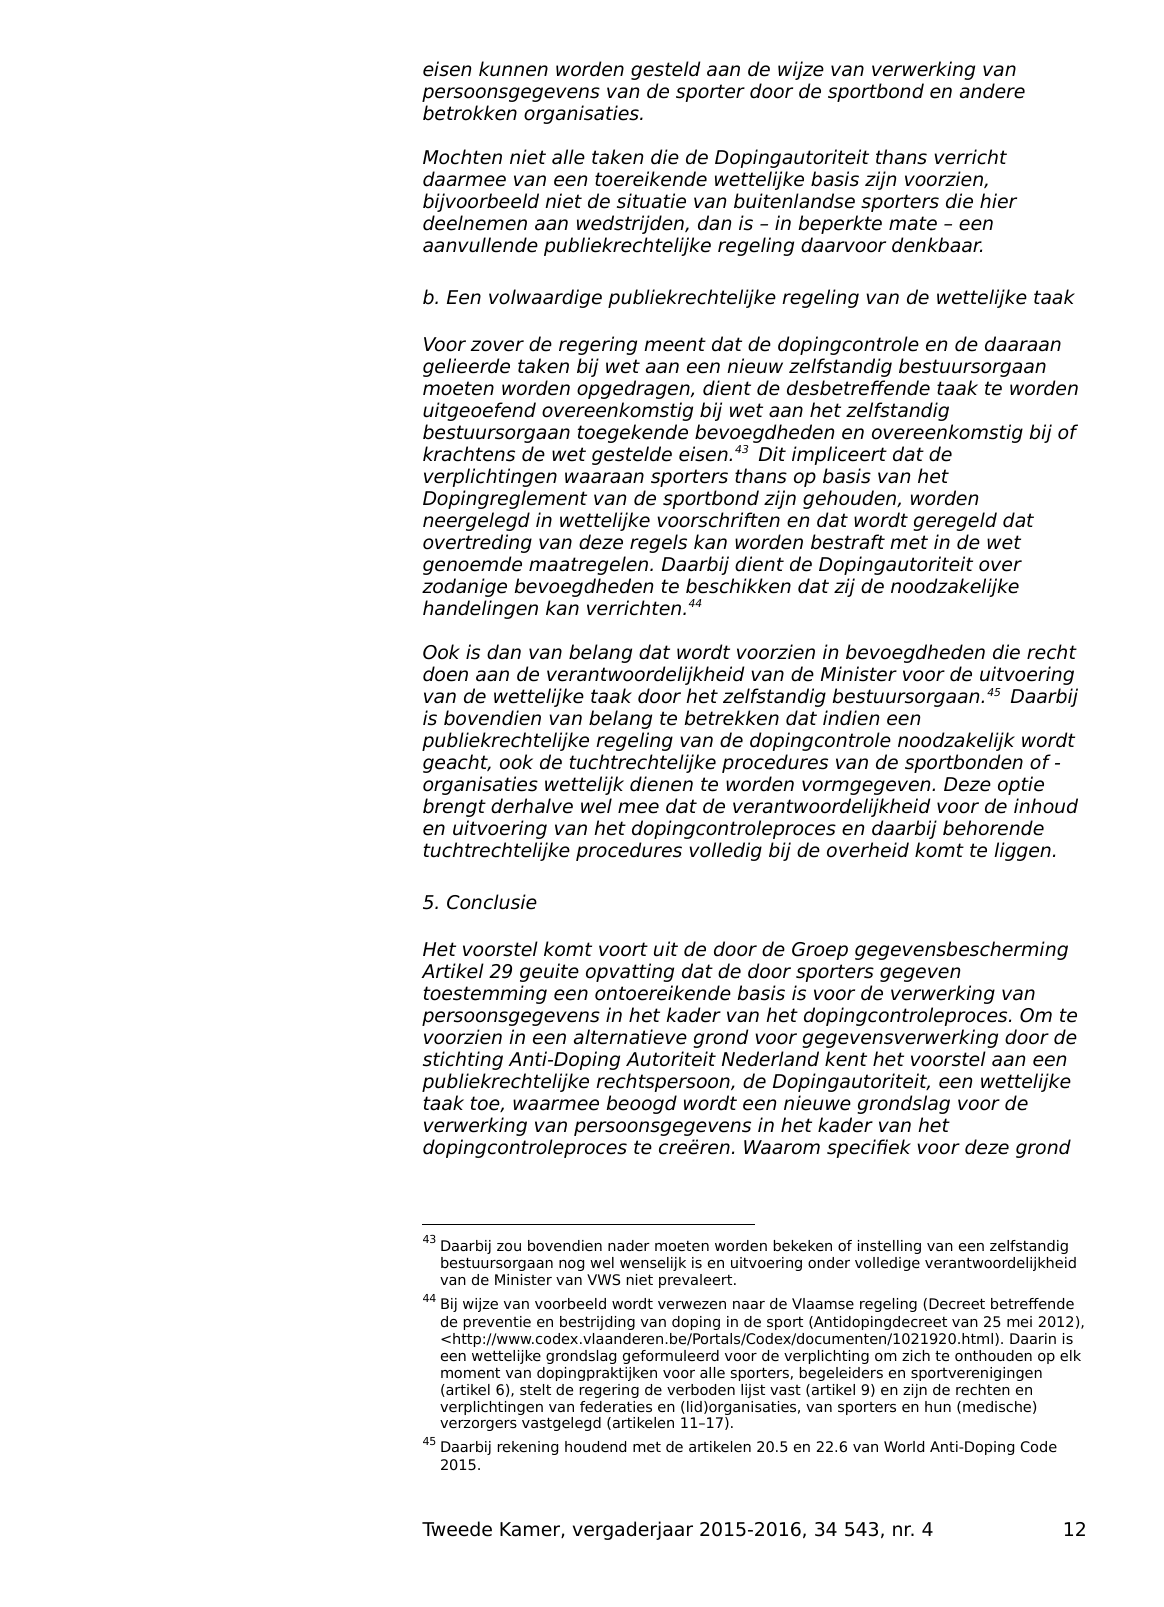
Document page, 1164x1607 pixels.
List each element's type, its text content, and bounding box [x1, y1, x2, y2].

text eisen kunnen worden gesteld aan de wijze van verwerking van persoonsgegevens van de sporter door de sportbond en andere betrokken organisaties. [422, 59, 1087, 125]
subtitle 5. Conclusie [422, 892, 1087, 914]
text Ook is dan van belang dat wordt voorzien in bevoegdheden die recht doen aan de verantwoordelijkheid van de Minister voor de uitvoering van de wettelijke taak door het zelfstandig bestuursorgaan. Daarbij is bovendien van belang te betrekken dat indien een publiekrechtelijke regeling van de dopingcontrole noodzakelijk wordt geacht, ook de tuchtrechtelijke procedures van de sportbonden of -organisaties wettelijk dienen te worden vormgegeven. Deze optie brengt derhalve wel mee dat de verantwoordelijkheid voor de inhoud en uitvoering van het dopingcontroleproces en daarbij behorende tuchtrechtelijke procedures volledig bij de overheid komt te liggen. [422, 642, 1087, 862]
subtitle b. Een volwaardige publiekrechtelijke regeling van de wettelijke taak [422, 287, 1087, 309]
text Bij wijze van voorbeeld wordt verwezen naar de Vlaamse regeling (Decreet betreffende de preventie en bestrijding van doping in de sport (Antidopingdecreet van 25 mei 2012), <http://www.codex.vlaanderen.be/Portals/Codex/documenten/1021920.html). Daarin is een wettelijke grondslag geformuleerd voor de verplichting om zich te onthouden op elk moment van dopingpraktijken voor alle sporters, begeleiders en sportverenigingen (artikel 6), stelt de regering de verboden lijst vast (artikel 9) en zijn de rechten en verplichtingen van federaties en (lid)organisaties, van sporters en hun (medische) verzorgers vastgelegd (artikelen 11–17). [422, 1292, 1087, 1432]
text Voor zover de regering meent dat de dopingcontrole en de daaraan gelieerde taken bij wet aan een nieuw zelfstandig bestuursorgaan moeten worden opgedragen, dient de desbetreffende taak te worden uitgeoefend overeenkomstig bij wet aan het zelfstandig bestuursorgaan toegekende bevoegdheden en overeenkomstig bij of krachtens de wet gestelde eisen. Dit impliceert dat de verplichtingen waaraan sporters thans op basis van het Dopingreglement van de sportbond zijn gehouden, worden neergelegd in wettelijke voorschriften en dat wordt geregeld dat overtreding van deze regels kan worden bestraft met in de wet genoemde maatregelen. Daarbij dient de Dopingautoriteit over zodanige bevoegdheden te beschikken dat zij de noodzakelijke handelingen kan verrichten. [422, 334, 1087, 620]
text Daarbij zou bovendien nader moeten worden bekeken of instelling van een zelfstandig bestuursorgaan nog wel wenselijk is en uitvoering onder volledige verantwoordelijkheid van de Minister van VWS niet prevaleert. [422, 1233, 1087, 1289]
text Daarbij rekening houdend met de artikelen 20.5 en 22.6 van World Anti-Doping Code 2015. [422, 1435, 1087, 1474]
text Mochten niet alle taken die de Dopingautoriteit thans verricht daarmee van een toereikende wettelijke basis zijn voorzien, bijvoorbeeld niet de situatie van buitenlandse sporters die hier deelnemen aan wedstrijden, dan is – in beperkte mate – een aanvullende publiekrechtelijke regeling daarvoor denkbaar. [422, 147, 1087, 257]
text Het voorstel komt voort uit de door de Groep gegevensbescherming Artikel 29 geuite opvatting dat de door sporters gegeven toestemming een ontoereikende basis is voor de verwerking van persoonsgegevens in het kader van het dopingcontroleproces. Om te voorzien in een alternatieve grond voor gegevensverwerking door de stichting Anti-Doping Autoriteit Nederland kent het voorstel aan een publiekrechtelijke rechtspersoon, de Dopingautoriteit, een wettelijke taak toe, waarmee beoogd wordt een nieuwe grondslag voor de verwerking van persoonsgegevens in het kader van het dopingcontroleproces te creëren. Waarom specifiek voor deze grond [422, 939, 1087, 1158]
